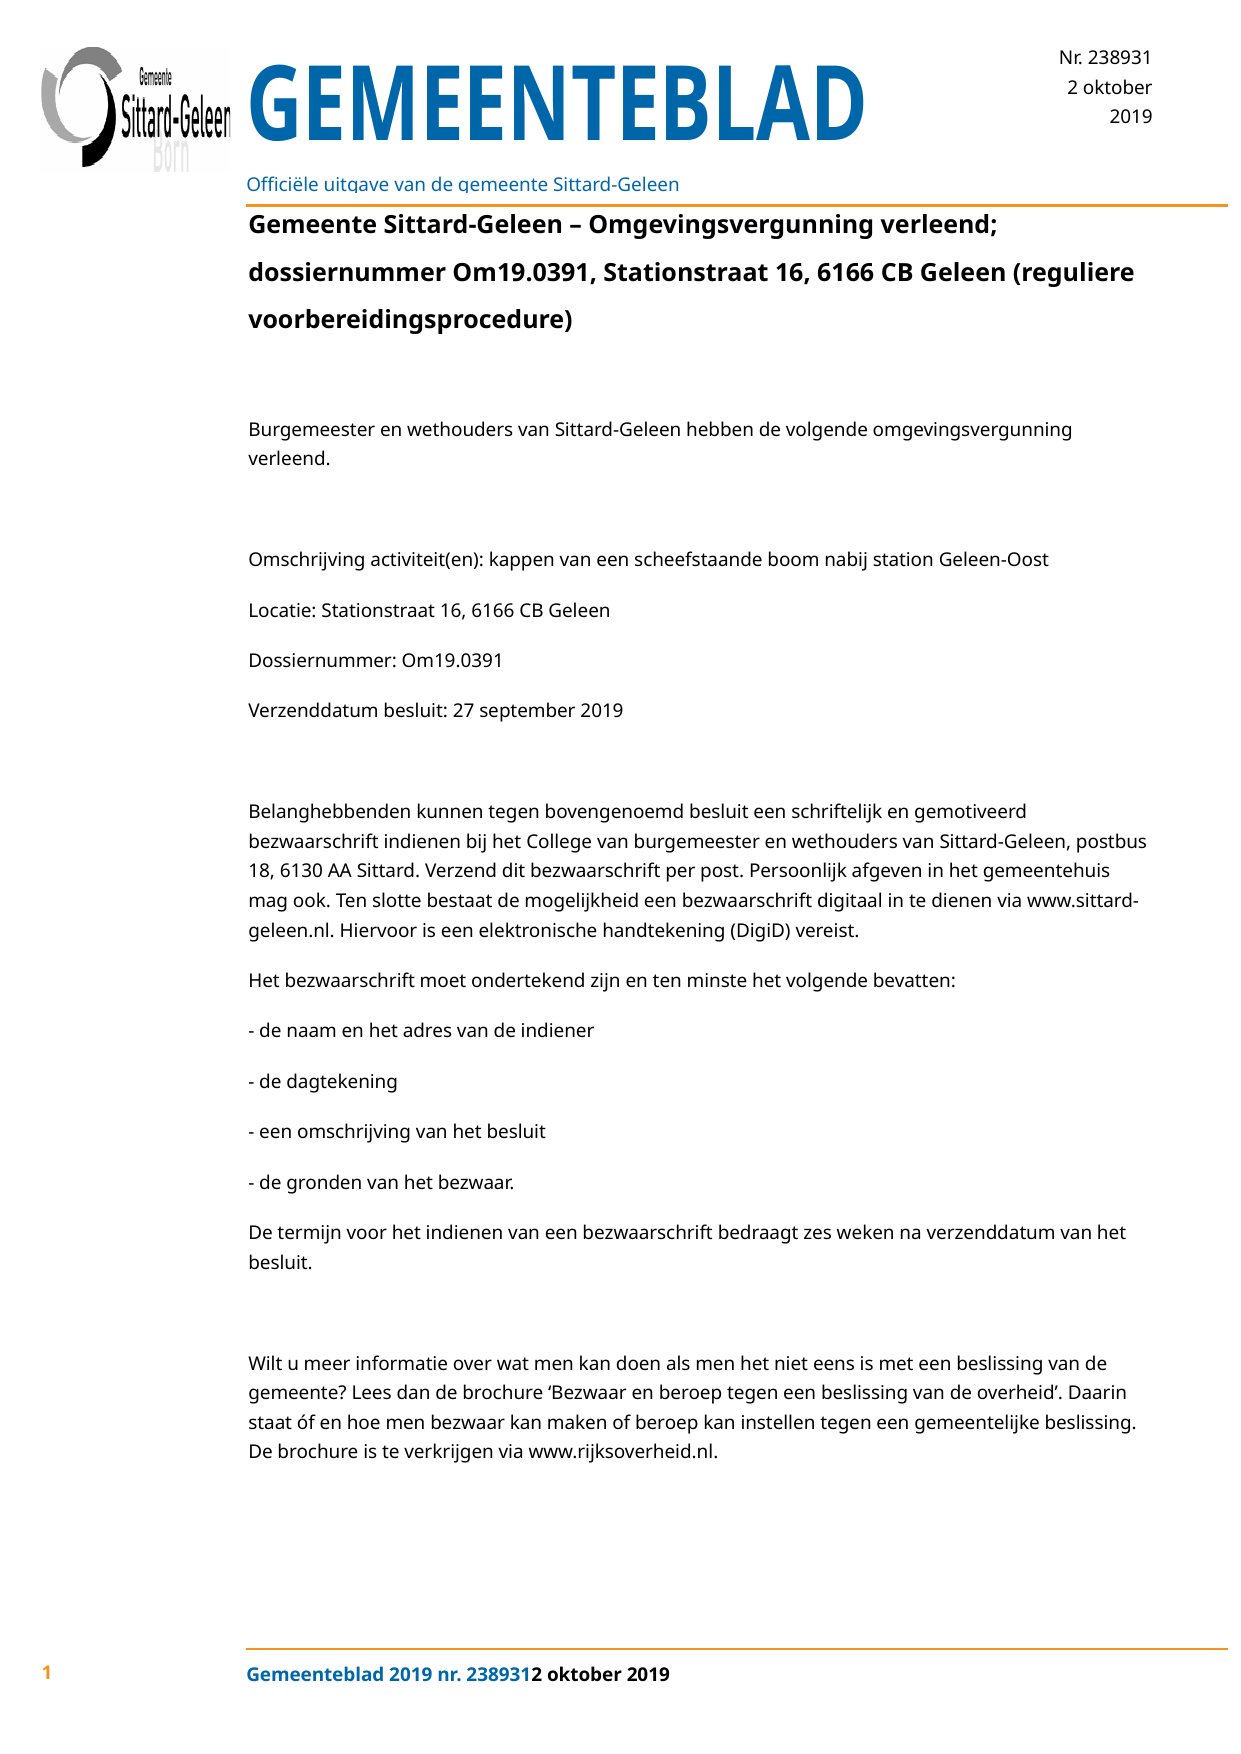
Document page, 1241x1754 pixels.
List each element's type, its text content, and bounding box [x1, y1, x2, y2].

text De termijn voor het indienen van een bezwaarschrift bedraagt zes weken na verzenddatum van het besluit. [248, 1219, 1152, 1274]
text Locatie: Stationstraat 16, 6166 CB Geleen [248, 597, 1152, 622]
text - een omschrijving van het besluit [248, 1118, 1152, 1144]
text Belanghebbenden kunnen tegen bovengenoemd besluit een schriftelijk en gemotiveerd bezwaarschrift indienen bij het College van burgemeester en wethouders van Sittard-Geleen, postbus 18, 6130 AA Sittard. Verzend dit bezwaarschrift per post. Persoonlijk afgeven in het gemeentehuis mag ook. Ten slotte bestaat de mogelijkheid een bezwaarschrift digitaal in te dienen via www.sittard-geleen.nl. Hiervoor is een elektronische handtekening (DigiD) vereist. [248, 798, 1152, 942]
text Wilt u meer informatie over wat men kan doen als men het niet eens is met een beslissing van de gemeente? Lees dan de brochure ‘Bezwaar en beroep tegen een beslissing van de overheid’. Daarin staat óf en hoe men bezwaar kan maken of beroep kan instellen tegen een gemeentelijke beslissing. De brochure is te verkrijgen via www.rijksoverheid.nl. [248, 1350, 1152, 1464]
text Verzenddatum besluit: 27 september 2019 [248, 698, 1152, 723]
text Burgemeester en wethouders van Sittard-Geleen hebben de volgende omgevingsvergunning verleend. [248, 416, 1152, 471]
picture [41, 47, 231, 172]
text - de dagtekening [248, 1068, 1152, 1094]
text - de gronden van het bezwaar. [248, 1169, 1152, 1194]
text Dossiernummer: Om19.0391 [248, 647, 1152, 673]
text Omschrijving activiteit(en): kappen van een scheefstaande boom nabij station Geleen-Oost [248, 546, 1152, 572]
text - de naam en het adres van de indiener [248, 1018, 1152, 1043]
text Het bezwaarschrift moet ondertekend zijn en ten minste het volgende bevatten: [248, 967, 1152, 993]
text Gemeente Sittard-Geleen – Omgevingsvergunning verleend; dossiernummer Om19.0391, Stationstraat 16, 6166 CB Geleen (reguliere voorbereidingsprocedure) [248, 207, 1152, 336]
